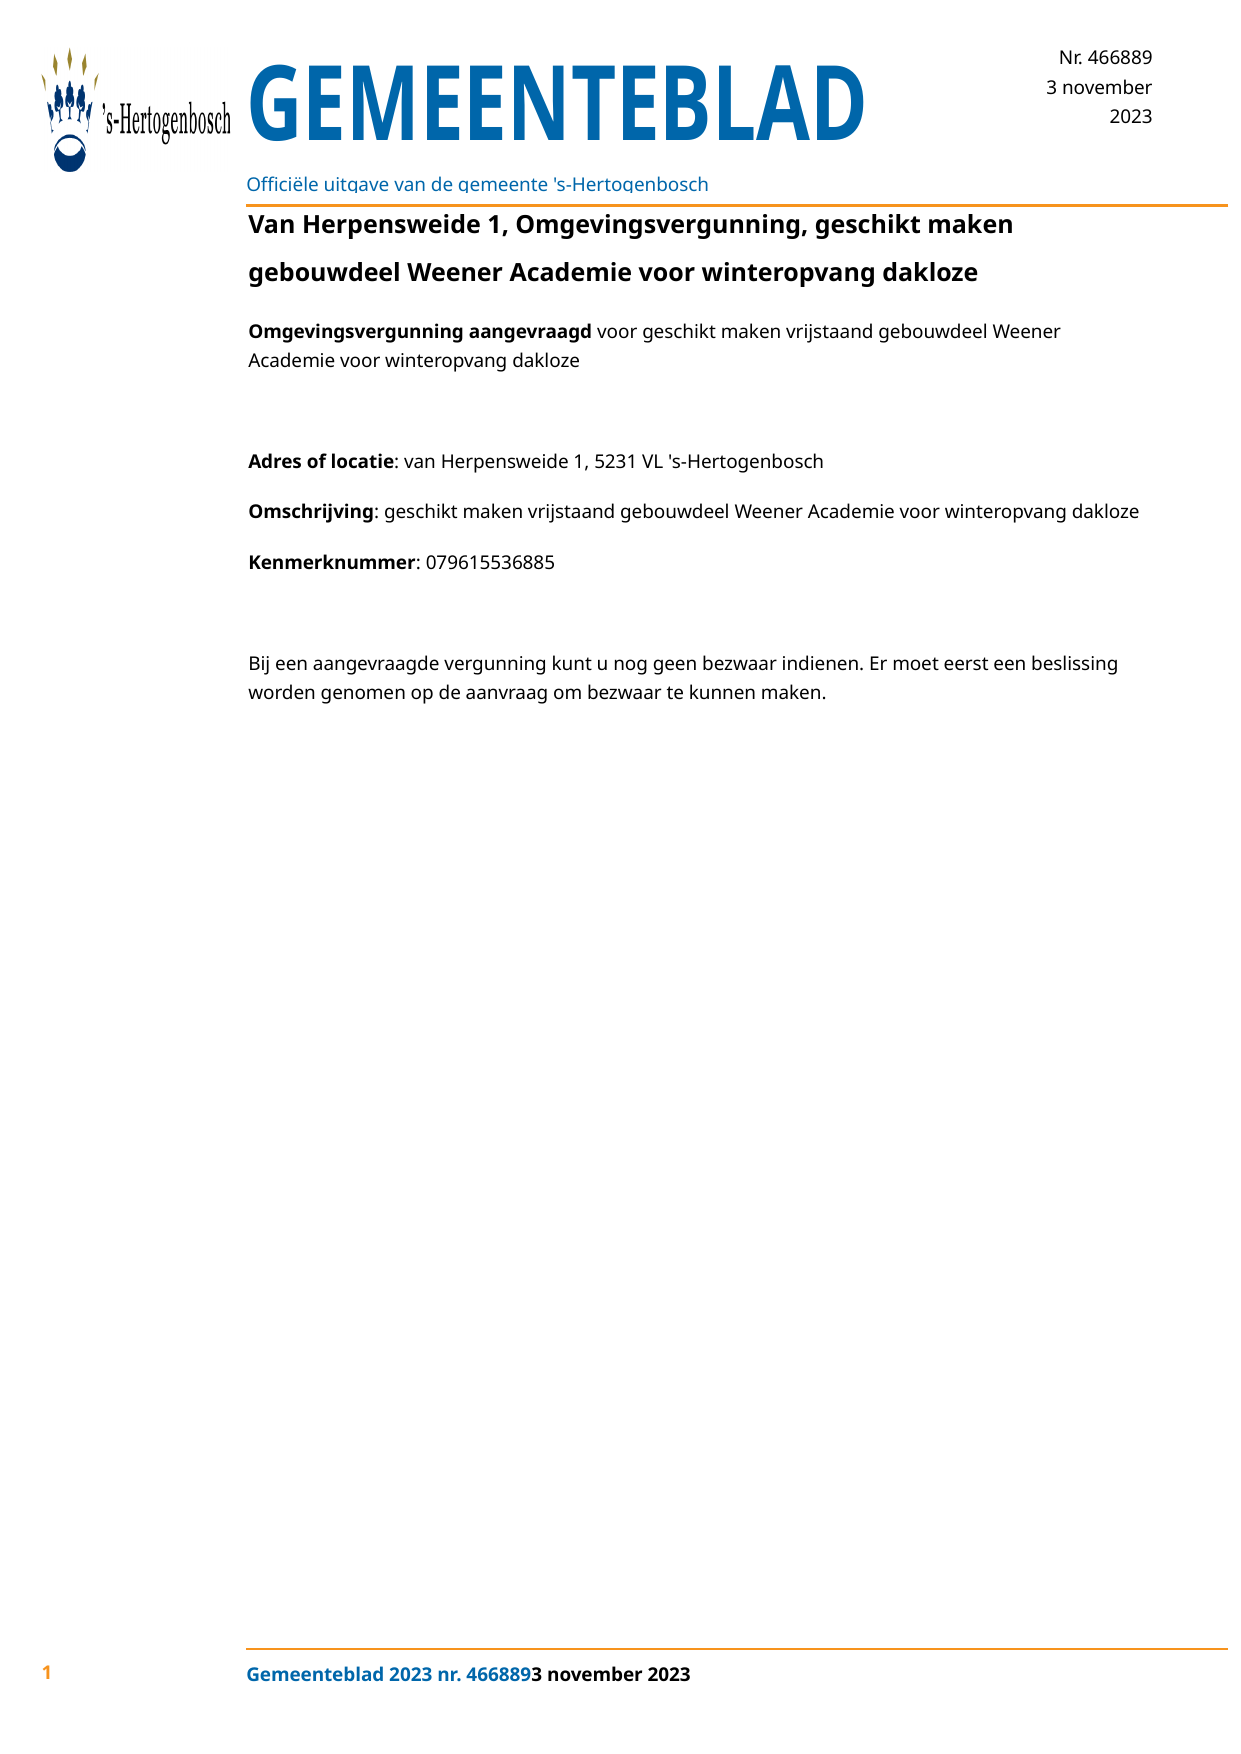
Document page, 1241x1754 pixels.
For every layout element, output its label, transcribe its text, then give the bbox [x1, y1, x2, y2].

text Adres of locatie: van Herpensweide 1, 5231 VL 's-Hertogenbosch [248, 448, 1152, 474]
picture [41, 47, 231, 172]
text Van Herpensweide 1, Omgevingsvergunning, geschikt maken gebouwdeel Weener Academie voor winteropvang dakloze [248, 207, 1152, 288]
text Bij een aangevraagde vergunning kunt u nog geen bezwaar indienen. Er moet eerst een beslissing worden genomen op de aanvraag om bezwaar te kunnen maken. [248, 650, 1152, 705]
text Kenmerknummer: 079615536885 [248, 549, 1152, 575]
text Omgevingsvergunning aangevraagd voor geschikt maken vrijstaand gebouwdeel Weener Academie voor winteropvang dakloze [248, 318, 1152, 373]
text Omschrijving: geschikt maken vrijstaand gebouwdeel Weener Academie voor winteropvang dakloze [248, 499, 1152, 524]
